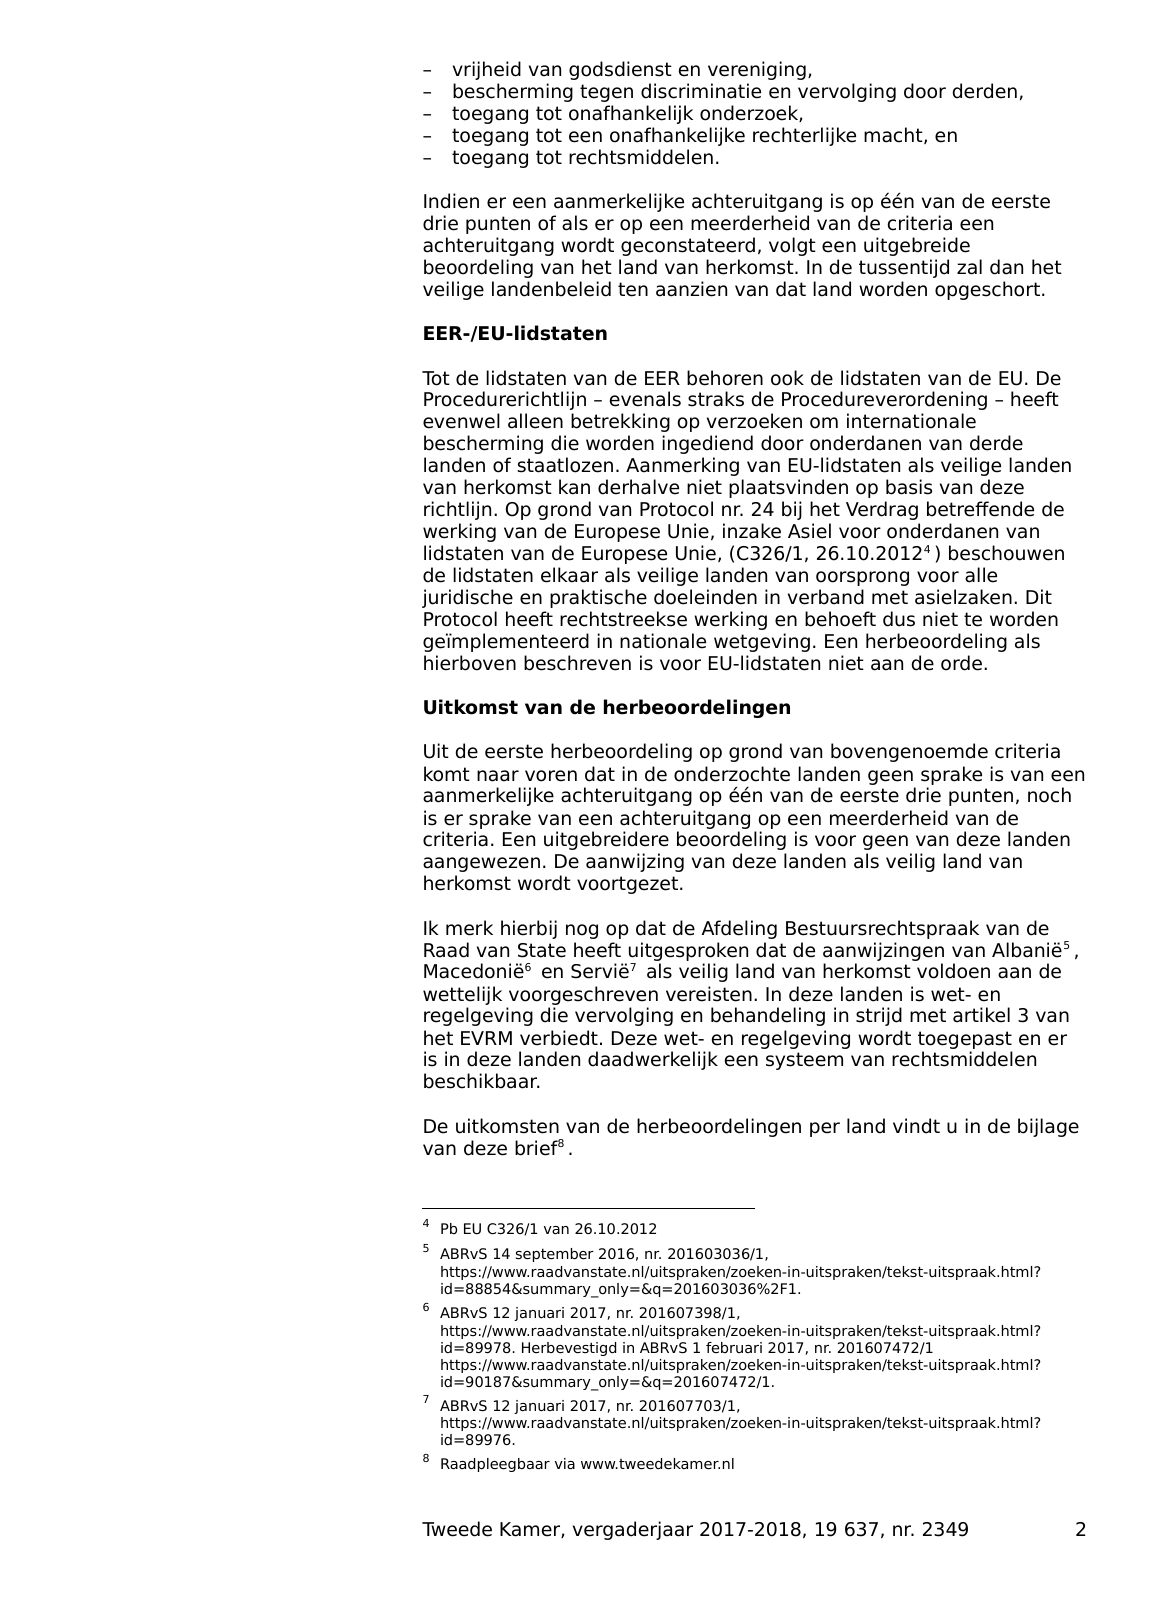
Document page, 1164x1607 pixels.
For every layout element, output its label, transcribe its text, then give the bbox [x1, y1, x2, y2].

text ABRvS 12 januari 2017, nr. 201607398/1, https://www.raadvanstate.nl/uitspraken/zoeken-in-uitspraken/tekst-uitspraak.html?id=89978. Herbevestigd in ABRvS 1 februari 2017, nr. 201607472/1 https://www.raadvanstate.nl/uitspraken/zoeken-in-uitspraken/tekst-uitspraak.html?id=90187&summary_only=&q=201607472/1. [422, 1301, 1087, 1391]
text – vrijheid van godsdienst en vereniging, [422, 59, 1087, 81]
text – toegang tot onafhankelijk onderzoek, [422, 103, 1087, 125]
text Indien er een aanmerkelijke achteruitgang is op één van de eerste drie punten of als er op een meerderheid van de criteria een achteruitgang wordt geconstateerd, volgt een uitgebreide beoordeling van het land van herkomst. In de tussentijd zal dan het veilige landenbeleid ten aanzien van dat land worden opgeschort. [422, 191, 1087, 301]
text De uitkomsten van de herbeoordelingen per land vindt u in de bijlage van deze brief. [422, 1116, 1087, 1159]
text Ik merk hierbij nog op dat de Afdeling Bestuursrechtspraak van de Raad van State heeft uitgesproken dat de aanwijzingen van Albanië, Macedonië en Servië als veilig land van herkomst voldoen aan de wettelijk voorgeschreven vereisten. In deze landen is wet- en regelgeving die vervolging en behandeling in strijd met artikel 3 van het EVRM verbiedt. Deze wet- en regelgeving wordt toegepast en er is in deze landen daadwerkelijk een systeem van rechtsmiddelen beschikbaar. [422, 917, 1087, 1093]
text – bescherming tegen discriminatie en vervolging door derden, [422, 81, 1087, 103]
text ABRvS 12 januari 2017, nr. 201607703/1, https://www.raadvanstate.nl/uitspraken/zoeken-in-uitspraken/tekst-uitspraak.html?id=89976. [422, 1393, 1087, 1449]
text – toegang tot rechtsmiddelen. [422, 147, 1087, 169]
text Raadpleegbaar via www.tweedekamer.nl [422, 1452, 1087, 1474]
text – toegang tot een onafhankelijke rechterlijke macht, en [422, 125, 1087, 147]
subtitle Uitkomst van de herbeoordelingen [422, 697, 1087, 719]
text Pb EU C326/1 van 26.10.2012 [422, 1217, 1087, 1239]
text Tot de lidstaten van de EER behoren ook de lidstaten van de EU. De Procedurerichtlijn – evenals straks de Procedureverordening – heeft evenwel alleen betrekking op verzoeken om internationale bescherming die worden ingediend door onderdanen van derde landen of staatlozen. Aanmerking van EU-lidstaten als veilige landen van herkomst kan derhalve niet plaatsvinden op basis van deze richtlijn. Op grond van Protocol nr. 24 bij het Verdrag betreffende de werking van de Europese Unie, inzake Asiel voor onderdanen van lidstaten van de Europese Unie, (C326/1, 26.10.2012) beschouwen de lidstaten elkaar als veilige landen van oorsprong voor alle juridische en praktische doeleinden in verband met asielzaken. Dit Protocol heeft rechtstreekse werking en behoeft dus niet te worden geïmplementeerd in nationale wetgeving. Een herbeoordeling als hierboven beschreven is voor EU-lidstaten niet aan de orde. [422, 367, 1087, 675]
text ABRvS 14 september 2016, nr. 201603036/1, https://www.raadvanstate.nl/uitspraken/zoeken-in-uitspraken/tekst-uitspraak.html?id=88854&summary_only=&q=201603036%2F1. [422, 1242, 1087, 1298]
text Uit de eerste herbeoordeling op grond van bovengenoemde criteria komt naar voren dat in de onderzochte landen geen sprake is van een aanmerkelijke achteruitgang op één van de eerste drie punten, noch is er sprake van een achteruitgang op een meerderheid van de criteria. Een uitgebreidere beoordeling is voor geen van deze landen aangewezen. De aanwijzing van deze landen als veilig land van herkomst wordt voortgezet. [422, 741, 1087, 895]
subtitle EER-/EU-lidstaten [422, 323, 1087, 345]
